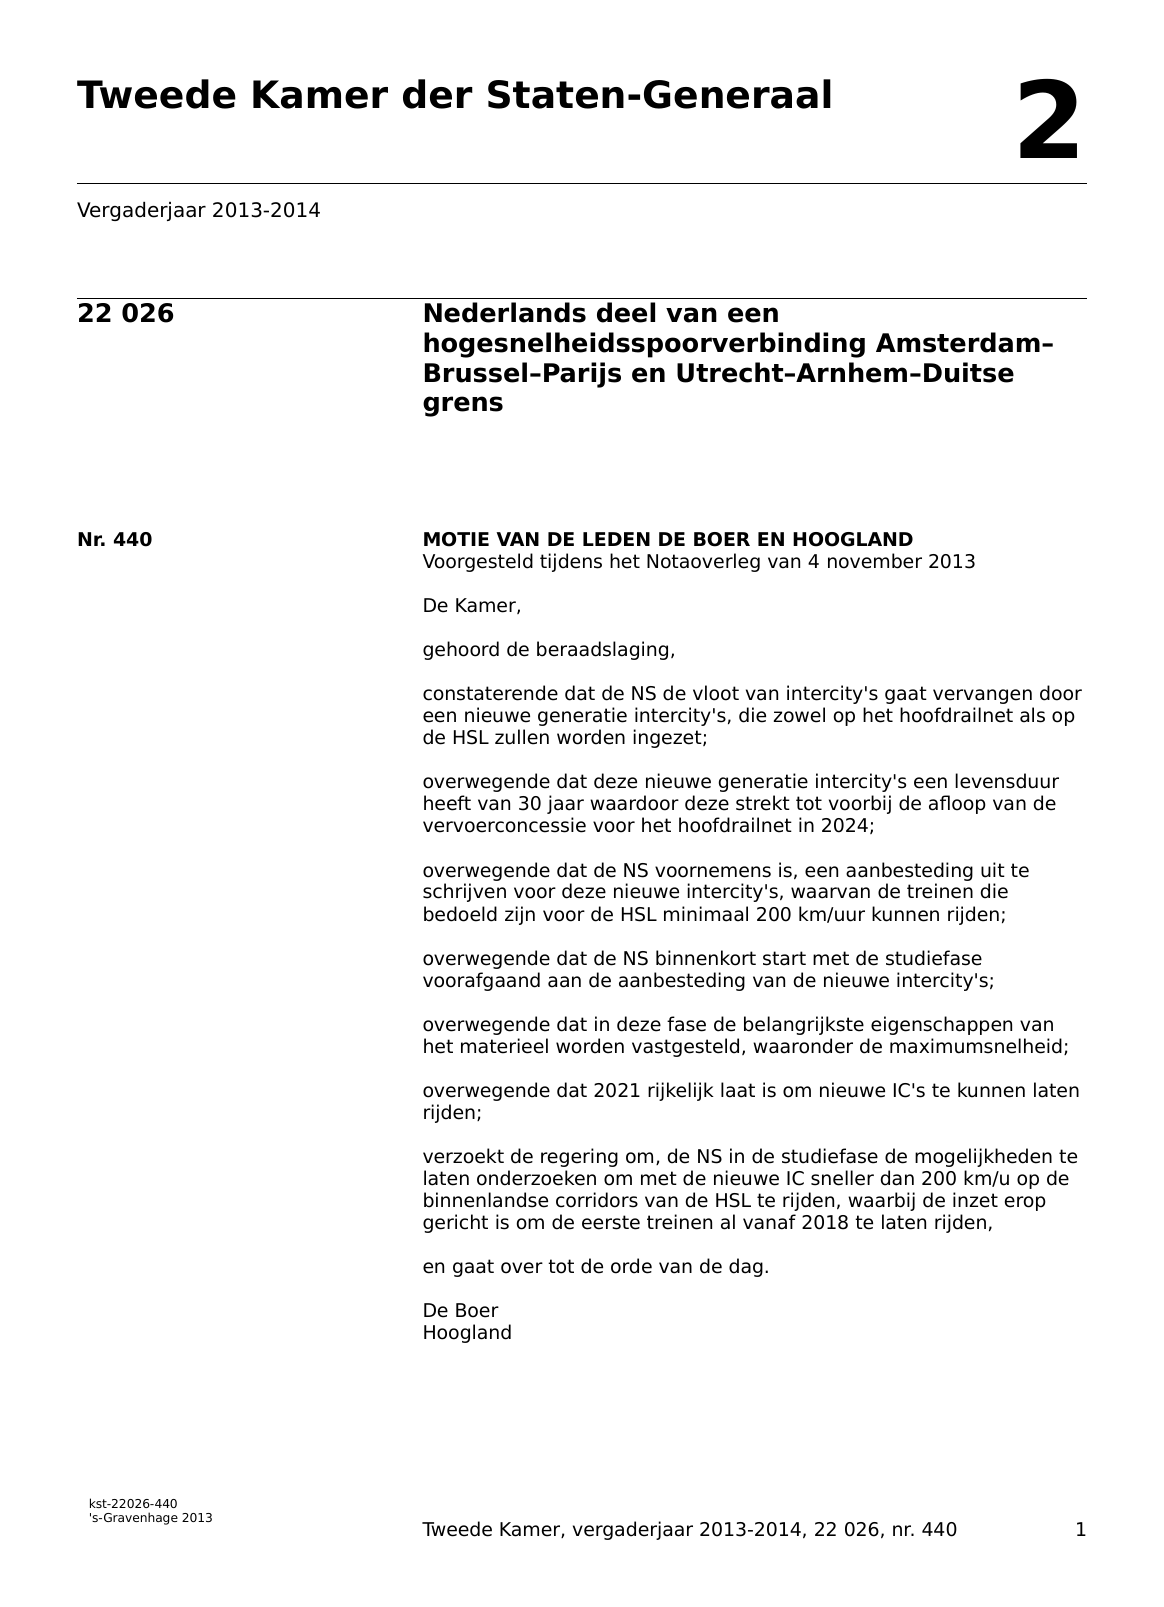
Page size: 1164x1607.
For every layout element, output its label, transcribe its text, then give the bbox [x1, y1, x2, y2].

text Voorgesteld tijdens het Notaoverleg van 4 november 2013 [422, 551, 1087, 573]
text en gaat over tot de orde van de dag. [422, 1256, 1087, 1278]
subtitle 22 026 Nederlands deel van een hogesnelheidsspoorverbinding Amsterdam–Brussel–Parijs en Utrecht–Arnhem–Duitse grens [77, 299, 1087, 418]
text overwegende dat de NS voornemens is, een aanbesteding uit te schrijven voor deze nieuwe intercity's, waarvan de treinen die bedoeld zijn voor de HSL minimaal 200 km/uur kunnen rijden; [422, 859, 1087, 925]
text gehoord de beraadslaging, [422, 639, 1087, 661]
text verzoekt de regering om, de NS in de studiefase de mogelijkheden te laten onderzoeken om met de nieuwe IC sneller dan 200 km/u op de binnenlandse corridors van de HSL te rijden, waarbij de inzet erop gericht is om de eerste treinen al vanaf 2018 te laten rijden, [422, 1146, 1087, 1234]
text overwegende dat in deze fase de belangrijkste eigenschappen van het materieel worden vastgesteld, waaronder de maximumsnelheid; [422, 1014, 1087, 1058]
text overwegende dat deze nieuwe generatie intercity's een levensduur heeft van 30 jaar waardoor deze strekt tot voorbij de afloop van de vervoerconcessie voor het hoofdrailnet in 2024; [422, 771, 1087, 837]
table_header 2 [886, 59, 1087, 183]
text 's-Gravenhage 2013 [88, 1511, 323, 1525]
text constaterende dat de NS de vloot van intercity's gaat vervangen door een nieuwe generatie intercity's, die zowel op het hoofdrailnet als op de HSL zullen worden ingezet; [422, 683, 1087, 749]
text overwegende dat de NS binnenkort start met de studiefase voorafgaand aan de aanbesteding van de nieuwe intercity's; [422, 948, 1087, 992]
text Hoogland [422, 1322, 1087, 1344]
text De Kamer, [422, 595, 1087, 617]
subtitle Nr. 440 MOTIE VAN DE LEDEN DE BOER EN HOOGLAND [77, 529, 1087, 551]
text overwegende dat 2021 rijkelijk laat is om nieuwe IC's te kunnen laten rijden; [422, 1080, 1087, 1124]
text kst-22026-440 [88, 1497, 323, 1511]
text De Boer [422, 1300, 1087, 1322]
table_header Tweede Kamer der Staten-Generaal [77, 59, 886, 183]
table_cell Vergaderjaar 2013-2014 [77, 184, 1087, 298]
